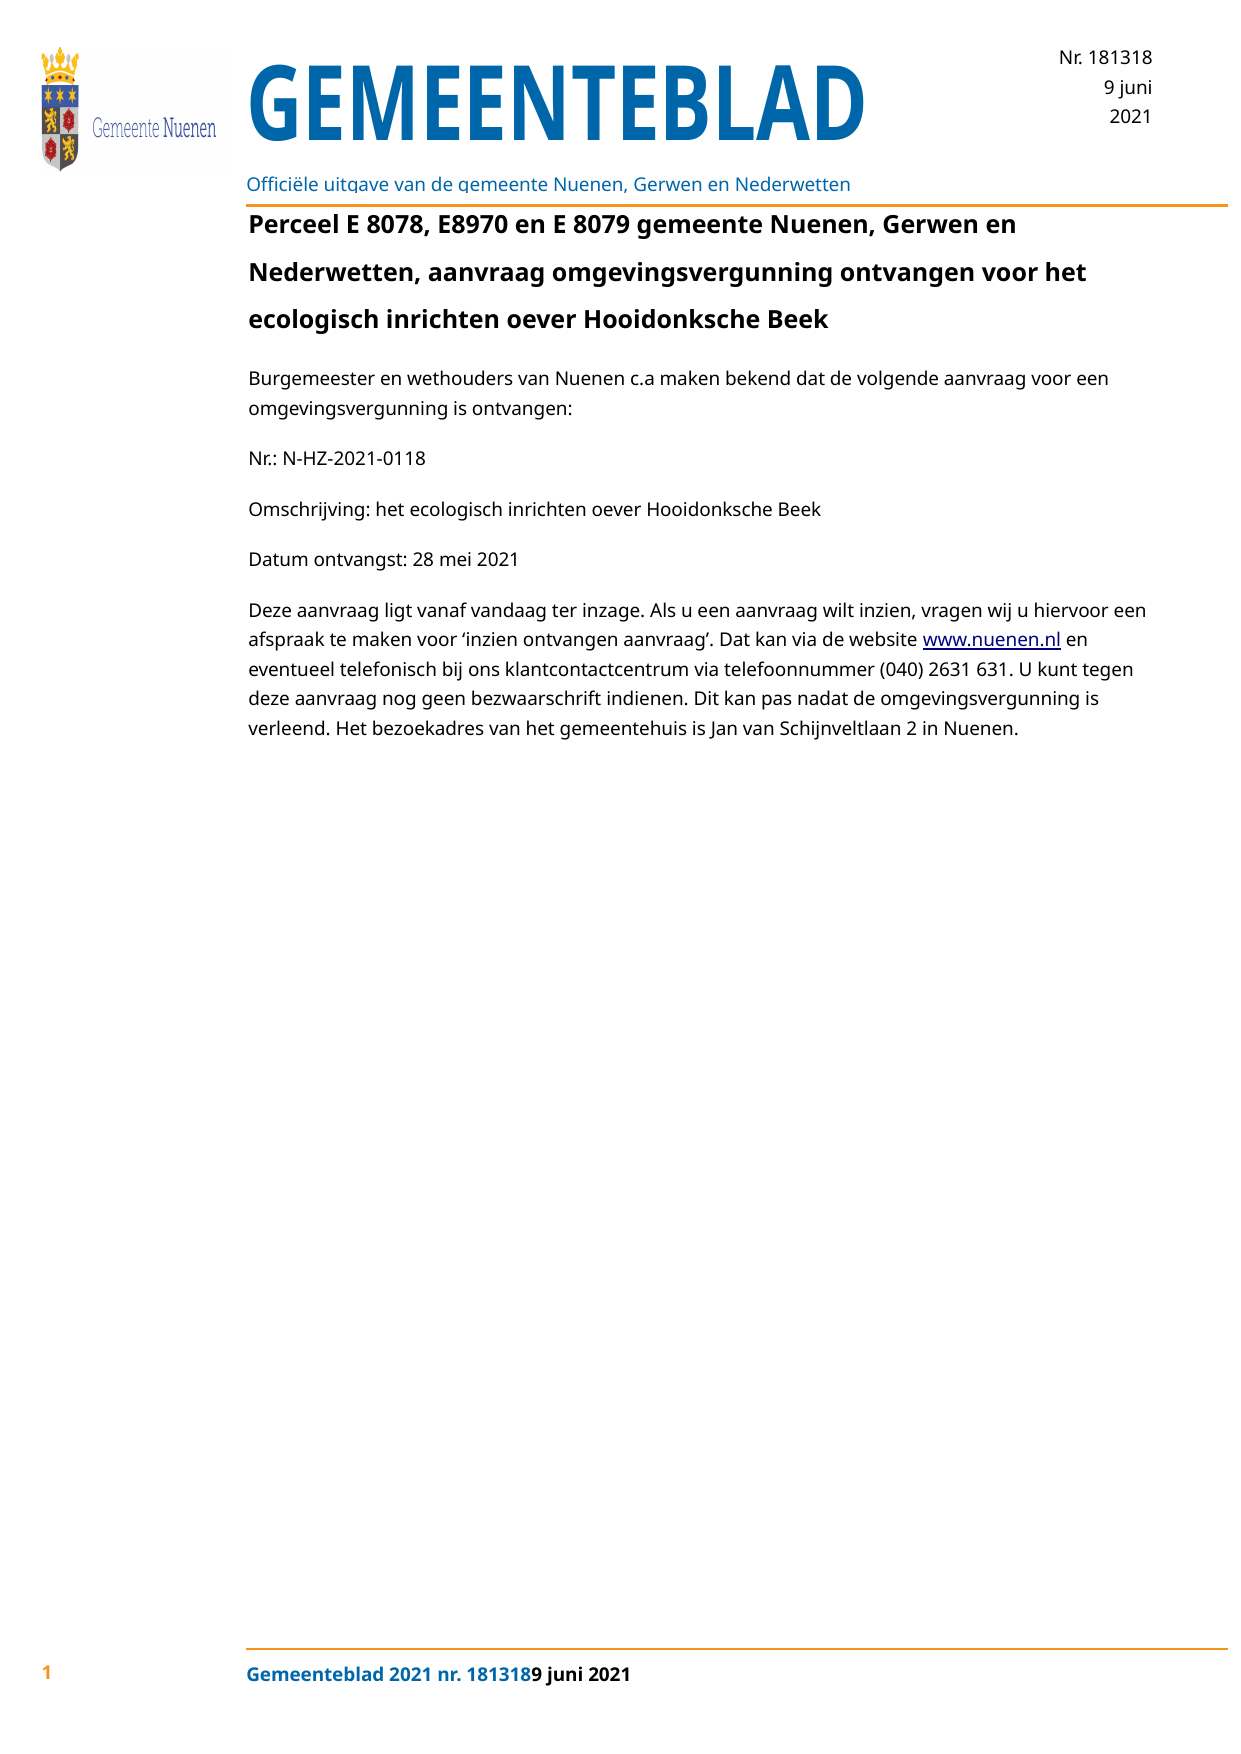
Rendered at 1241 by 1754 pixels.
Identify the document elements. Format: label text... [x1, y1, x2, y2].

text Deze aanvraag ligt vanaf vandaag ter inzage. Als u een aanvraag wilt inzien, vragen wij u hiervoor een afspraak te maken voor ‘inzien ontvangen aanvraag’. Dat kan via de website www.nuenen.nl en eventueel telefonisch bij ons klantcontactcentrum via telefoonnummer (040) 2631 631. U kunt tegen deze aanvraag nog geen bezwaarschrift indienen. Dit kan pas nadat de omgevingsvergunning is verleend. Het bezoekadres van het gemeentehuis is Jan van Schijnveltlaan 2 in Nuenen. [248, 597, 1152, 741]
text Omschrijving: het ecologisch inrichten oever Hooidonksche Beek [248, 496, 1152, 522]
text Burgemeester en wethouders van Nuenen c.a maken bekend dat de volgende aanvraag voor een omgevingsvergunning is ontvangen: [248, 366, 1152, 421]
text Nr.: N-HZ-2021-0118 [248, 446, 1152, 471]
picture [41, 47, 231, 172]
text Datum ontvangst: 28 mei 2021 [248, 546, 1152, 572]
text Perceel E 8078, E8970 en E 8079 gemeente Nuenen, Gerwen en Nederwetten, aanvraag omgevingsvergunning ontvangen voor het ecologisch inrichten oever Hooidonksche Beek [248, 207, 1152, 336]
